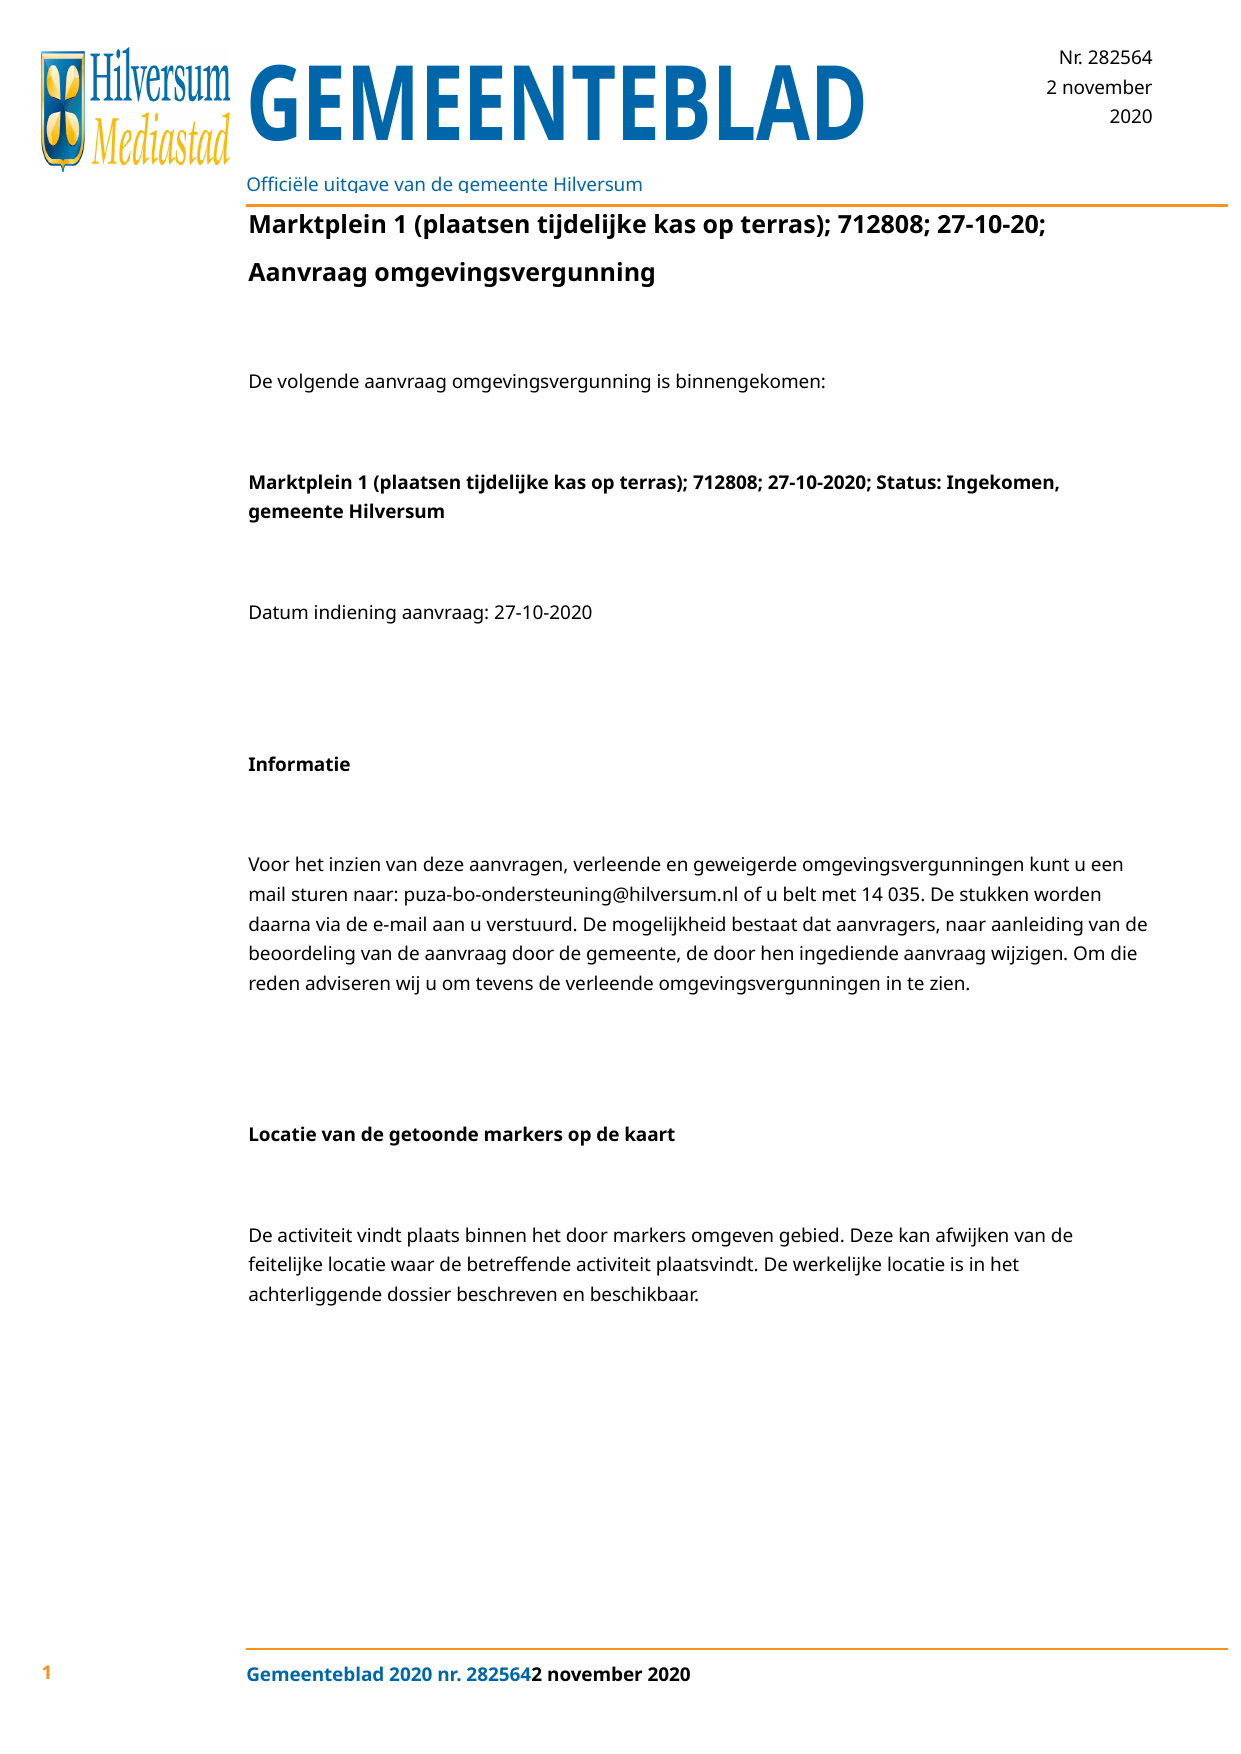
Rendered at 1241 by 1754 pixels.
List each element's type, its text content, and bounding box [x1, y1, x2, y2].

text Marktplein 1 (plaatsen tijdelijke kas op terras); 712808; 27-10-20; Aanvraag omgevingsvergunning [248, 207, 1152, 288]
text De activiteit vindt plaats binnen het door markers omgeven gebied. Deze kan afwijken van de feitelijke locatie waar de betreffende activiteit plaatsvindt. De werkelijke locatie is in het achterliggende dossier beschreven en beschikbaar. [248, 1222, 1152, 1307]
text Voor het inzien van deze aanvragen, verleende en geweigerde omgevingsvergunningen kunt u een mail sturen naar: puza-bo-ondersteuning@hilversum.nl of u belt met 14 035. De stukken worden daarna via de e-mail aan u verstuurd. De mogelijkheid bestaat dat aanvragers, naar aanleiding van de beoordeling van de aanvraag door de gemeente, de door hen ingediende aanvraag wijzigen. Om die reden adviseren wij u om tevens de verleende omgevingsvergunningen in te zien. [248, 852, 1152, 996]
text Datum indiening aanvraag: 27-10-2020 [248, 599, 1152, 625]
text Informatie [248, 751, 1152, 777]
text Marktplein 1 (plaatsen tijdelijke kas op terras); 712808; 27-10-2020; Status: Ingekomen, gemeente Hilversum [248, 469, 1152, 524]
text Locatie van de getoonde markers op de kaart [248, 1121, 1152, 1147]
picture [41, 47, 231, 172]
text De volgende aanvraag omgevingsvergunning is binnengekomen: [248, 368, 1152, 394]
